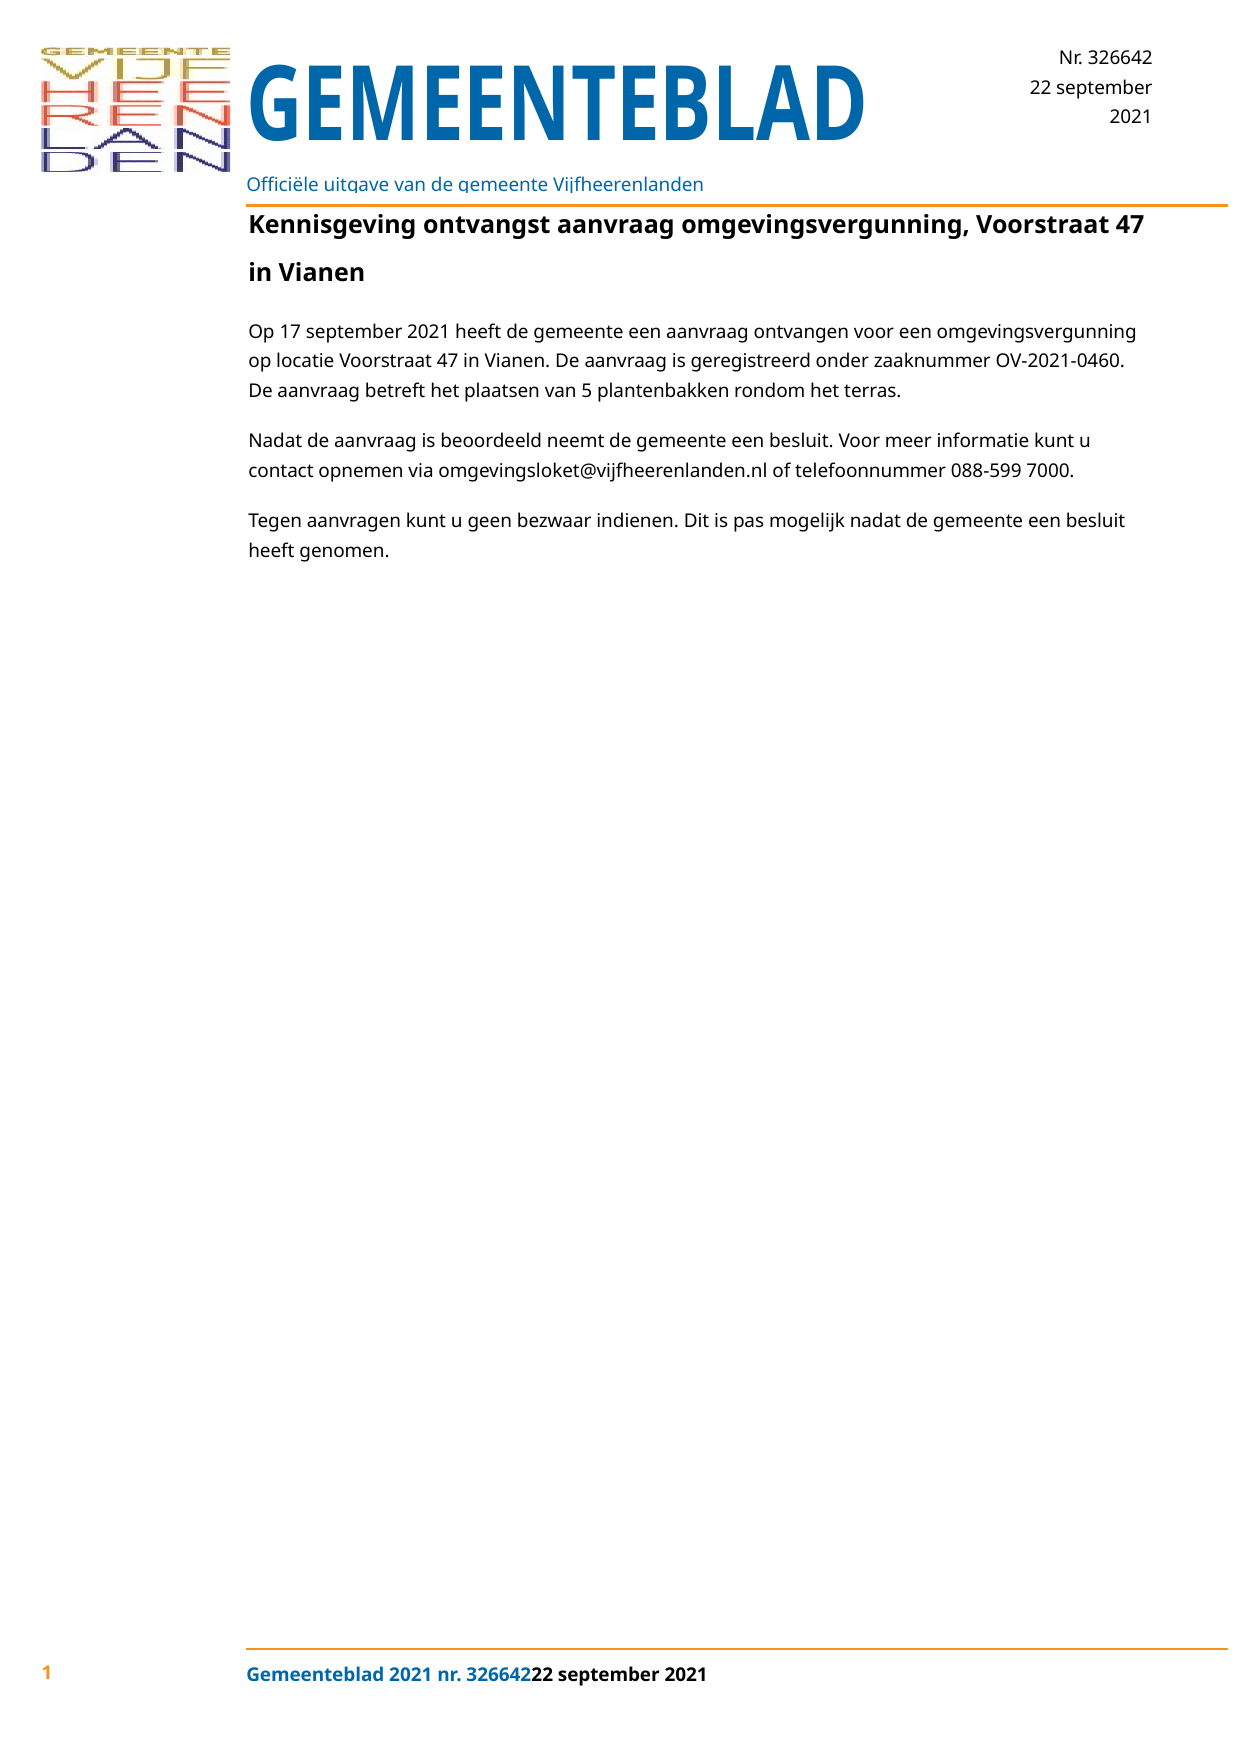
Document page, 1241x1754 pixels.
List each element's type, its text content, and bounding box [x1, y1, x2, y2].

text Tegen aanvragen kunt u geen bezwaar indienen. Dit is pas mogelijk nadat de gemeente een besluit heeft genomen. [248, 507, 1152, 563]
text Nadat de aanvraag is beoordeeld neemt de gemeente een besluit. Voor meer informatie kunt u contact opnemen via omgevingsloket@vijfheerenlanden.nl of telefoonnummer 088-599 7000. [248, 427, 1152, 483]
text Op 17 september 2021 heeft de gemeente een aanvraag ontvangen voor een omgevingsvergunning op locatie Voorstraat 47 in Vianen. De aanvraag is geregistreerd onder zaaknummer OV-2021-0460. De aanvraag betreft het plaatsen van 5 plantenbakken rondom het terras. [248, 318, 1152, 403]
text Kennisgeving ontvangst aanvraag omgevingsvergunning, Voorstraat 47 in Vianen [248, 207, 1152, 288]
picture [41, 47, 231, 172]
